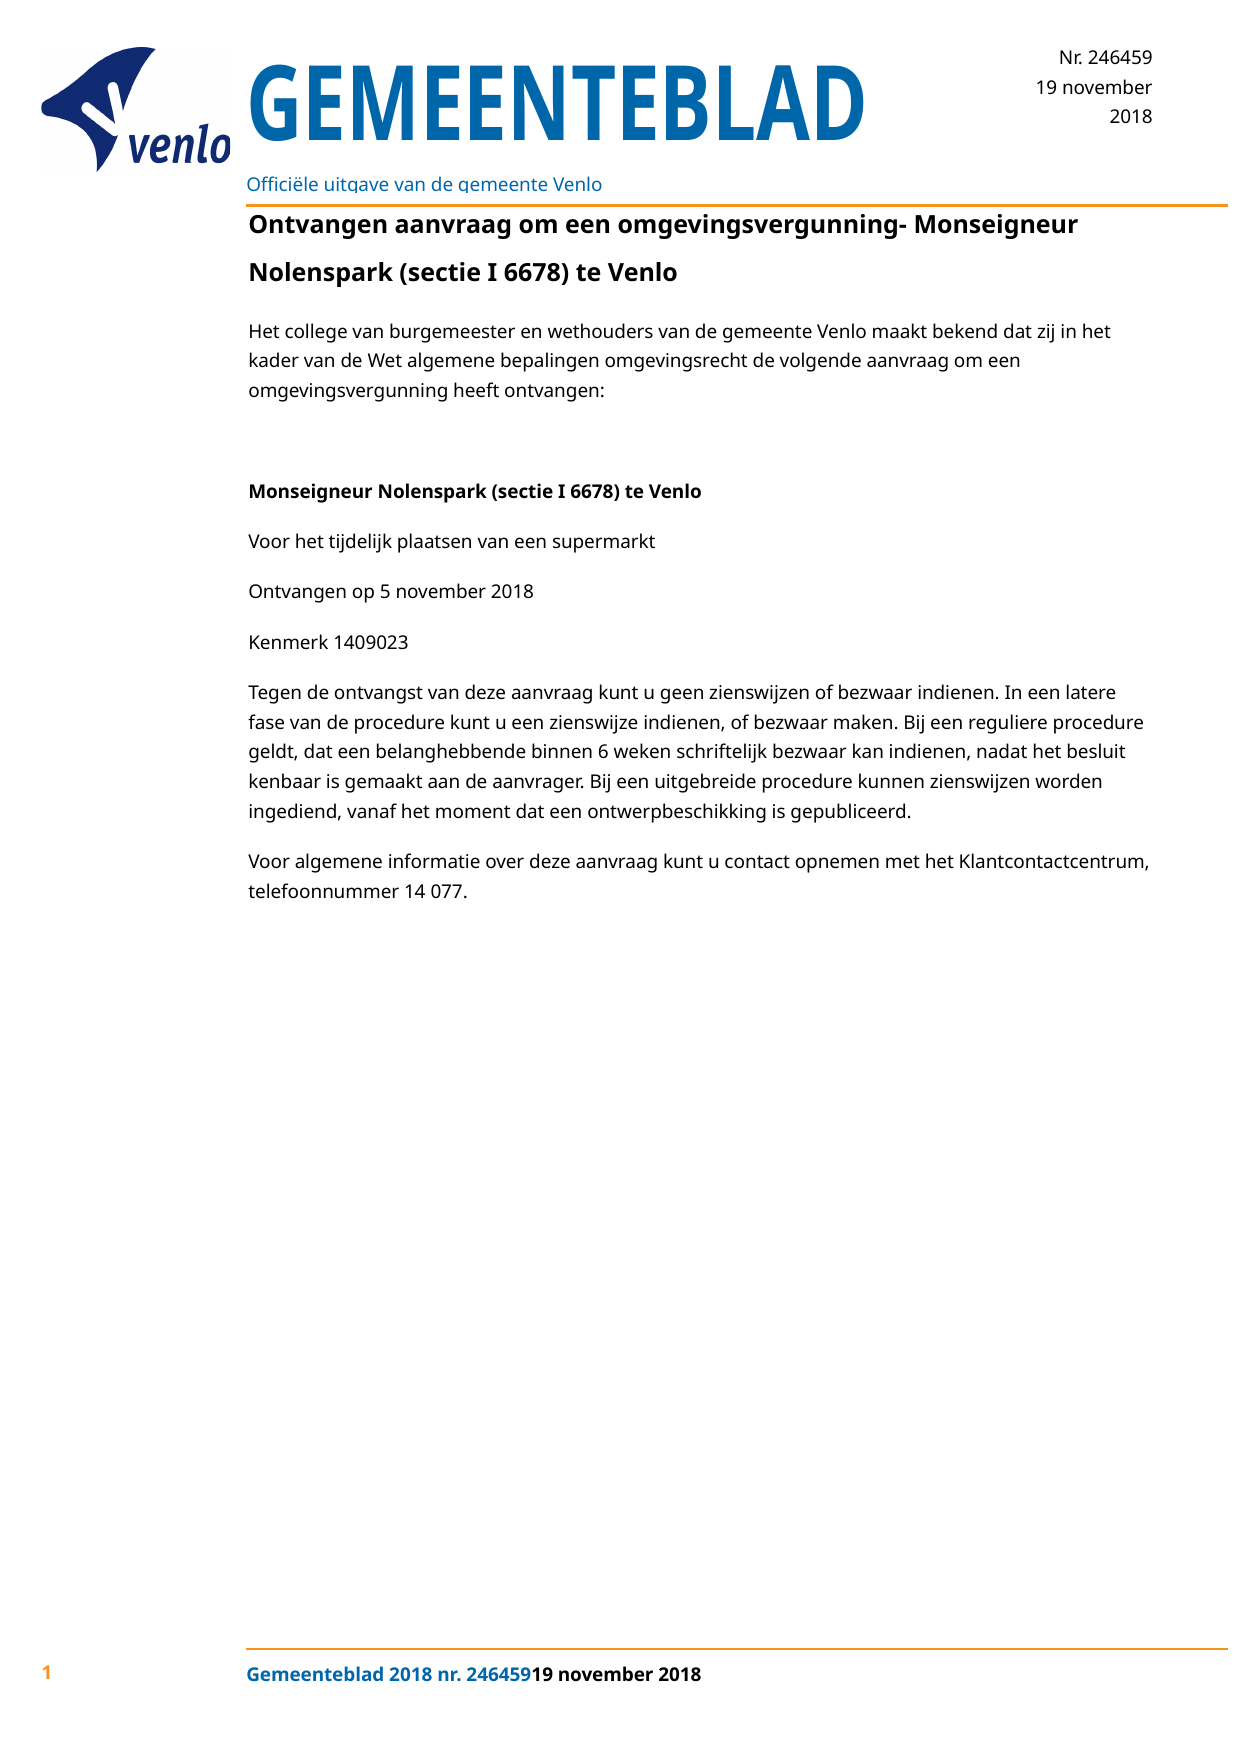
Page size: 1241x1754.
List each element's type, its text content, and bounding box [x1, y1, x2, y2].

text Het college van burgemeester en wethouders van de gemeente Venlo maakt bekend dat zij in het kader van de Wet algemene bepalingen omgevingsrecht de volgende aanvraag om een omgevingsvergunning heeft ontvangen: [248, 318, 1152, 403]
text Voor algemene informatie over deze aanvraag kunt u contact opnemen met het Klantcontactcentrum, telefoonnummer 14 077. [248, 848, 1152, 904]
picture [41, 47, 231, 172]
text Voor het tijdelijk plaatsen van een supermarkt [248, 528, 1152, 554]
text Monseigneur Nolenspark (sectie I 6678) te Venlo [248, 478, 1152, 504]
text Ontvangen op 5 november 2018 [248, 579, 1152, 604]
text Kenmerk 1409023 [248, 629, 1152, 655]
text Tegen de ontvangst van deze aanvraag kunt u geen zienswijzen of bezwaar indienen. In een latere fase van de procedure kunt u een zienswijze indienen, of bezwaar maken. Bij een reguliere procedure geldt, dat een belanghebbende binnen 6 weken schriftelijk bezwaar kan indienen, nadat het besluit kenbaar is gemaakt aan de aanvrager. Bij een uitgebreide procedure kunnen zienswijzen worden ingediend, vanaf het moment dat een ontwerpbeschikking is gepubliceerd. [248, 679, 1152, 824]
text Ontvangen aanvraag om een omgevingsvergunning- Monseigneur Nolenspark (sectie I 6678) te Venlo [248, 207, 1152, 288]
